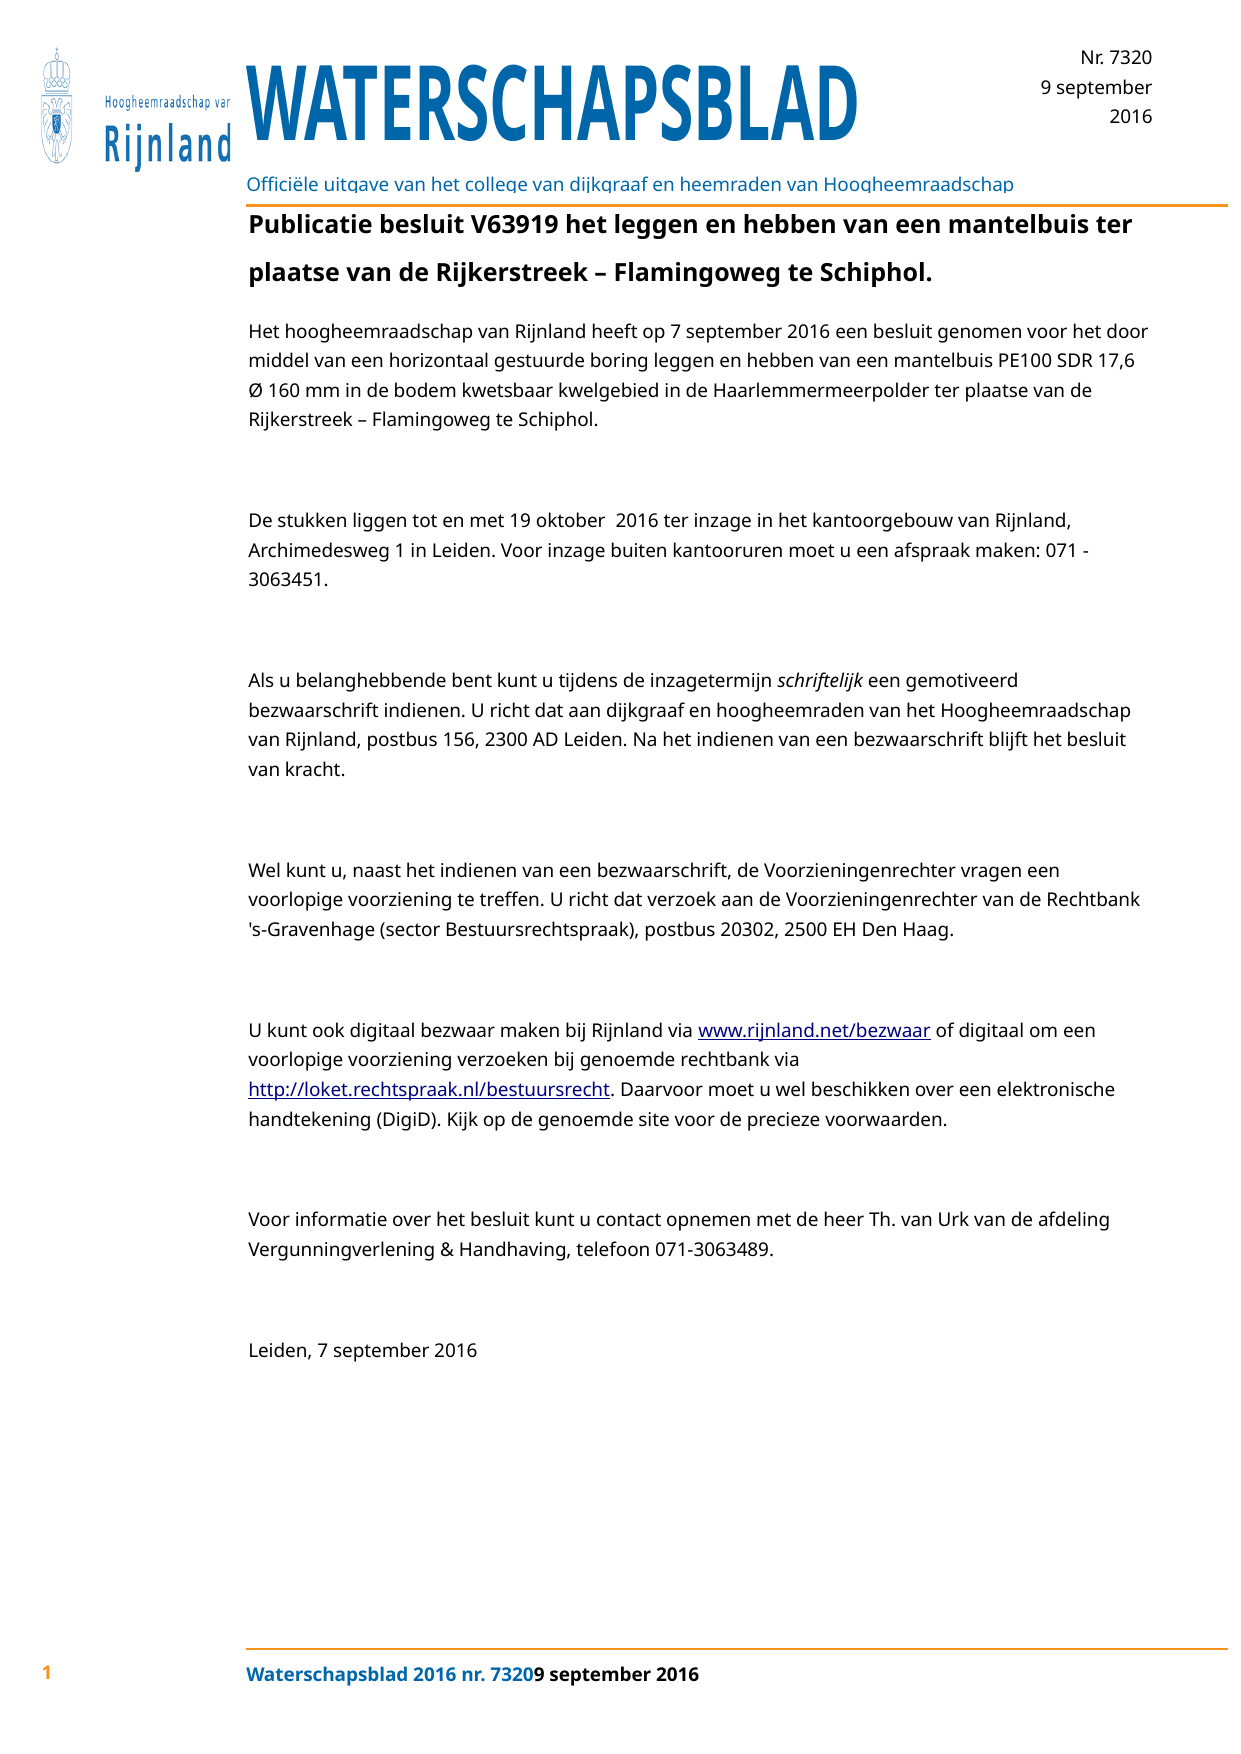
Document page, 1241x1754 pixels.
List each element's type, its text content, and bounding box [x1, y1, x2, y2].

text Als u belanghebbende bent kunt u tijdens de inzagetermijn schriftelijk een gemotiveerd bezwaarschrift indienen. U richt dat aan dijkgraaf en hoogheemraden van het Hoogheemraadschap van Rijnland, postbus 156, 2300 AD Leiden. Na het indienen van een bezwaarschrift blijft het besluit van kracht. [248, 667, 1152, 782]
text U kunt ook digitaal bezwaar maken bij Rijnland via www.rijnland.net/bezwaar of digitaal om een voorlopige voorziening verzoeken bij genoemde rechtbank via http://loket.rechtspraak.nl/bestuursrecht. Daarvoor moet u wel beschikken over een elektronische handtekening (DigiD). Kijk op de genoemde site voor de precieze voorwaarden. [248, 1017, 1152, 1132]
text Voor informatie over het besluit kunt u contact opnemen met de heer Th. van Urk van de afdeling Vergunningverlening & Handhaving, telefoon 071-3063489. [248, 1207, 1152, 1262]
text Het hoogheemraadschap van Rijnland heeft op 7 september 2016 een besluit genomen voor het door middel van een horizontaal gestuurde boring leggen en hebben van een mantelbuis PE100 SDR 17,6 Ø 160 mm in de bodem kwetsbaar kwelgebied in de Haarlemmermeerpolder ter plaatse van de Rijkerstreek – Flamingoweg te Schiphol. [248, 318, 1152, 432]
text Leiden, 7 september 2016 [248, 1337, 1152, 1363]
text Wel kunt u, naast het indienen van een bezwaarschrift, de Voorzieningenrechter vragen een voorlopige voorziening te treffen. U richt dat verzoek aan de Voorzieningenrechter van de Rechtbank 's-Gravenhage (sector Bestuursrechtspraak), postbus 20302, 2500 EH Den Haag. [248, 857, 1152, 942]
text Publicatie besluit V63919 het leggen en hebben van een mantelbuis ter plaatse van de Rijkerstreek – Flamingoweg te Schiphol. [248, 207, 1152, 288]
picture [41, 47, 231, 172]
text De stukken liggen tot en met 19 oktober 2016 ter inzage in het kantoorgebouw van Rijnland, Archimedesweg 1 in Leiden. Voor inzage buiten kantooruren moet u een afspraak maken: 071 - 3063451. [248, 507, 1152, 592]
